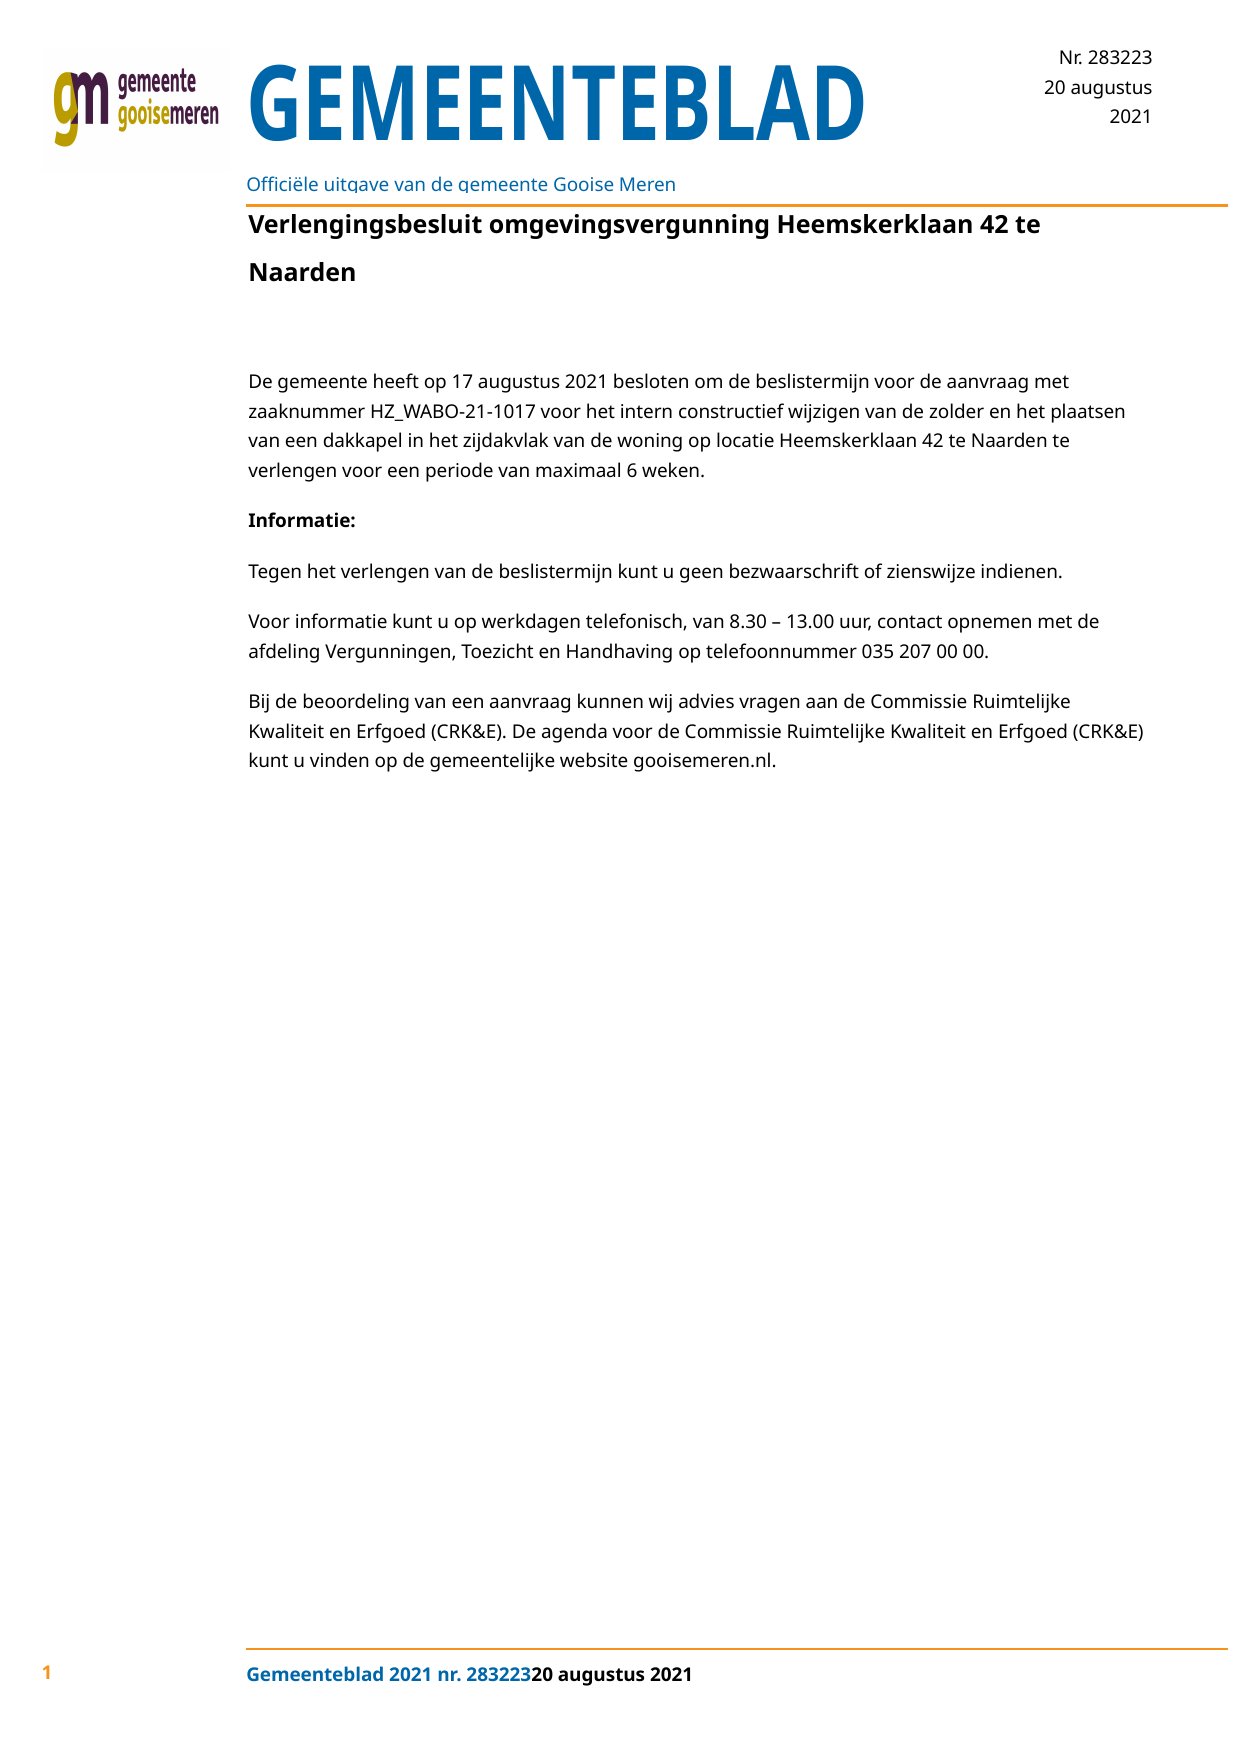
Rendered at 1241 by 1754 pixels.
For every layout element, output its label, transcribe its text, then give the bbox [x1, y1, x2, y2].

picture [41, 47, 231, 172]
text Verlengingsbesluit omgevingsvergunning Heemskerklaan 42 te Naarden [248, 207, 1152, 288]
text Voor informatie kunt u op werkdagen telefonisch, van 8.30 – 13.00 uur, contact opnemen met de afdeling Vergunningen, Toezicht en Handhaving op telefoonnummer 035 207 00 00. [248, 608, 1152, 664]
text Tegen het verlengen van de beslistermijn kunt u geen bezwaarschrift of zienswijze indienen. [248, 558, 1152, 584]
text Bij de beoordeling van een aanvraag kunnen wij advies vragen aan de Commissie Ruimtelijke Kwaliteit en Erfgoed (CRK&E). De agenda voor de Commissie Ruimtelijke Kwaliteit en Erfgoed (CRK&E) kunt u vinden op de gemeentelijke website gooisemeren.nl. [248, 688, 1152, 773]
text Informatie: [248, 507, 1152, 533]
text De gemeente heeft op 17 augustus 2021 besloten om de beslistermijn voor de aanvraag met zaaknummer HZ_WABO-21-1017 voor het intern constructief wijzigen van de zolder en het plaatsen van een dakkapel in het zijdakvlak van de woning op locatie Heemskerklaan 42 te Naarden te verlengen voor een periode van maximaal 6 weken. [248, 368, 1152, 483]
